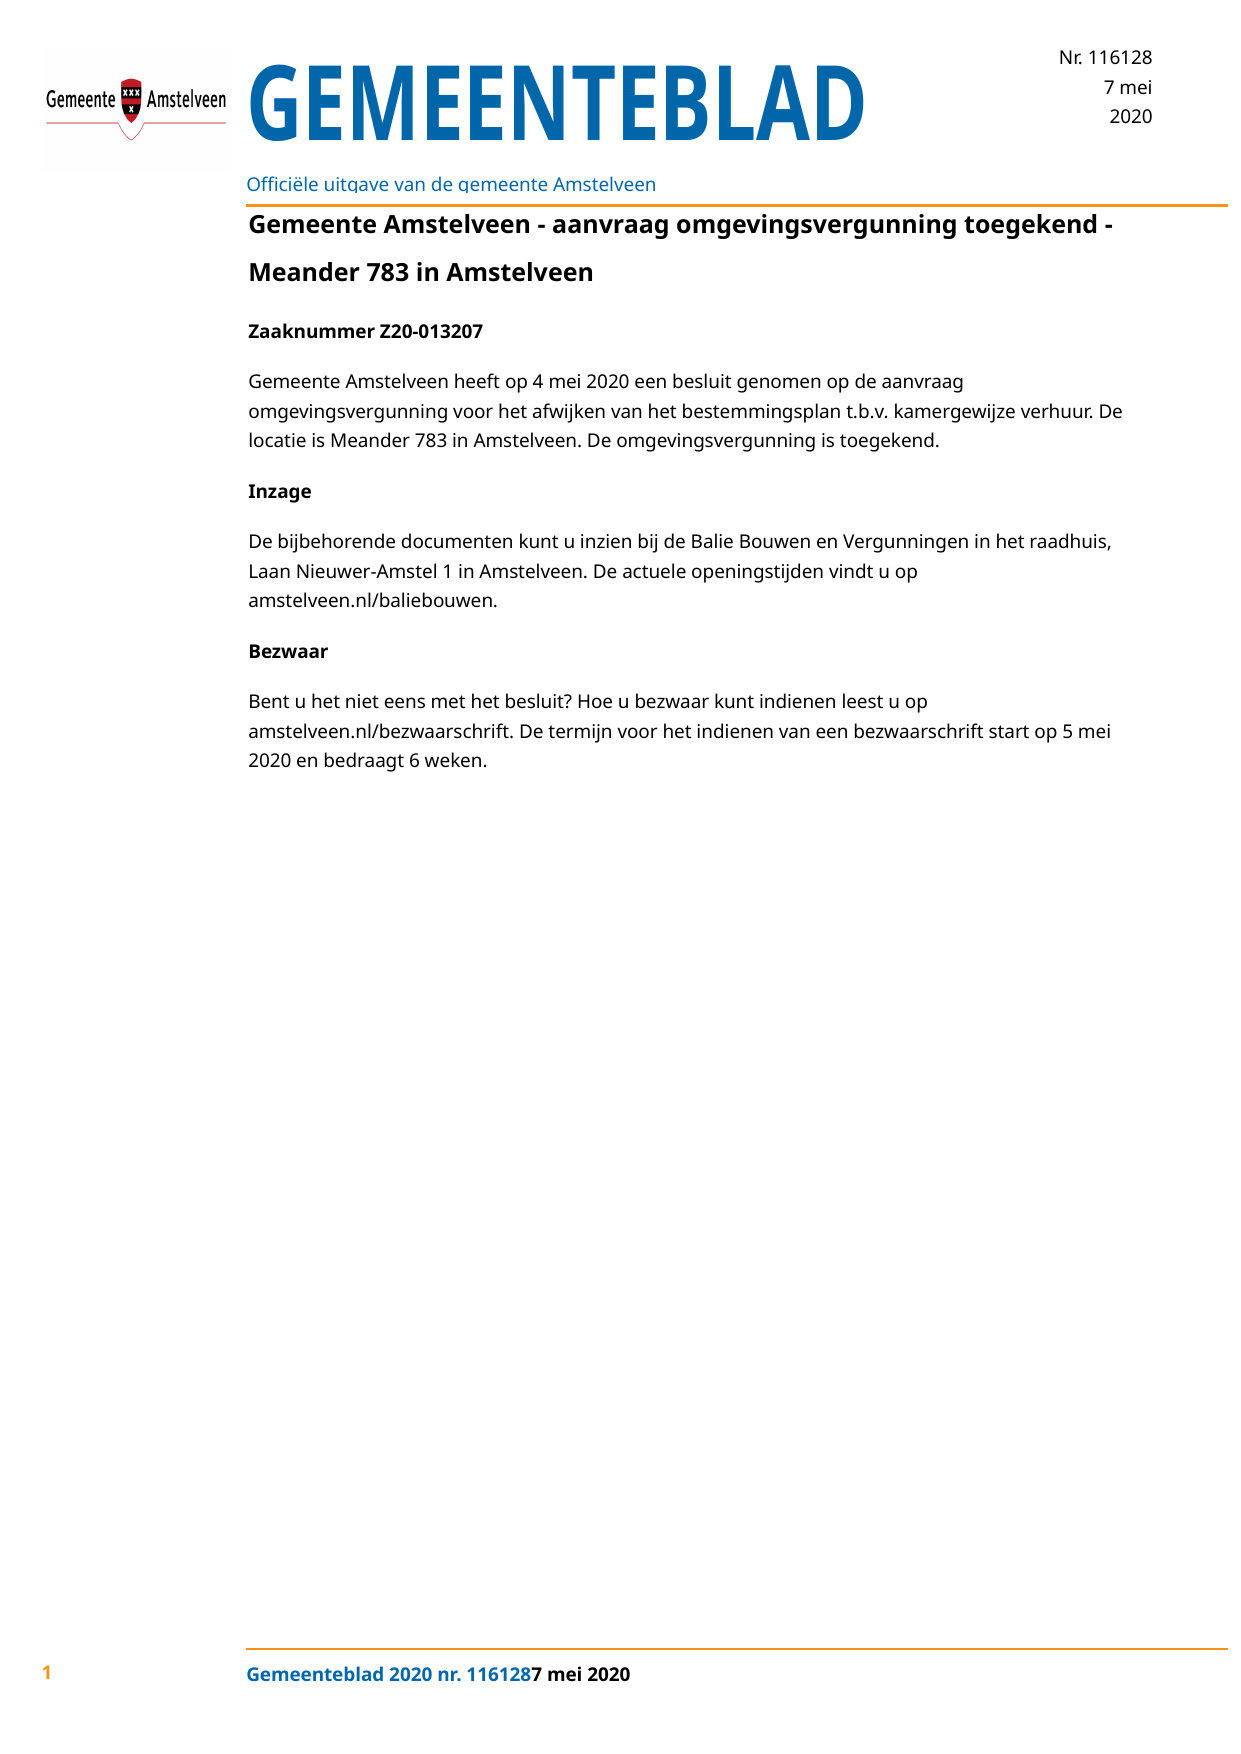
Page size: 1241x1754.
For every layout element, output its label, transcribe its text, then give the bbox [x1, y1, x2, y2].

text Bezwaar [248, 638, 1152, 664]
text Zaaknummer Z20-013207 [248, 318, 1152, 344]
text Gemeente Amstelveen - aanvraag omgevingsvergunning toegekend - Meander 783 in Amstelveen [248, 207, 1152, 288]
text Gemeente Amstelveen heeft op 4 mei 2020 een besluit genomen op de aanvraag omgevingsvergunning voor het afwijken van het bestemmingsplan t.b.v. kamergewijze verhuur. De locatie is Meander 783 in Amstelveen. De omgevingsvergunning is toegekend. [248, 368, 1152, 453]
text De bijbehorende documenten kunt u inzien bij de Balie Bouwen en Vergunningen in het raadhuis, Laan Nieuwer-Amstel 1 in Amstelveen. De actuele openingstijden vindt u op amstelveen.nl/baliebouwen. [248, 528, 1152, 613]
text Bent u het niet eens met het besluit? Hoe u bezwaar kunt indienen leest u op amstelveen.nl/bezwaarschrift. De termijn voor het indienen van een bezwaarschrift start op 5 mei 2020 en bedraagt 6 weken. [248, 688, 1152, 773]
picture [41, 47, 231, 172]
text Inzage [248, 478, 1152, 504]
